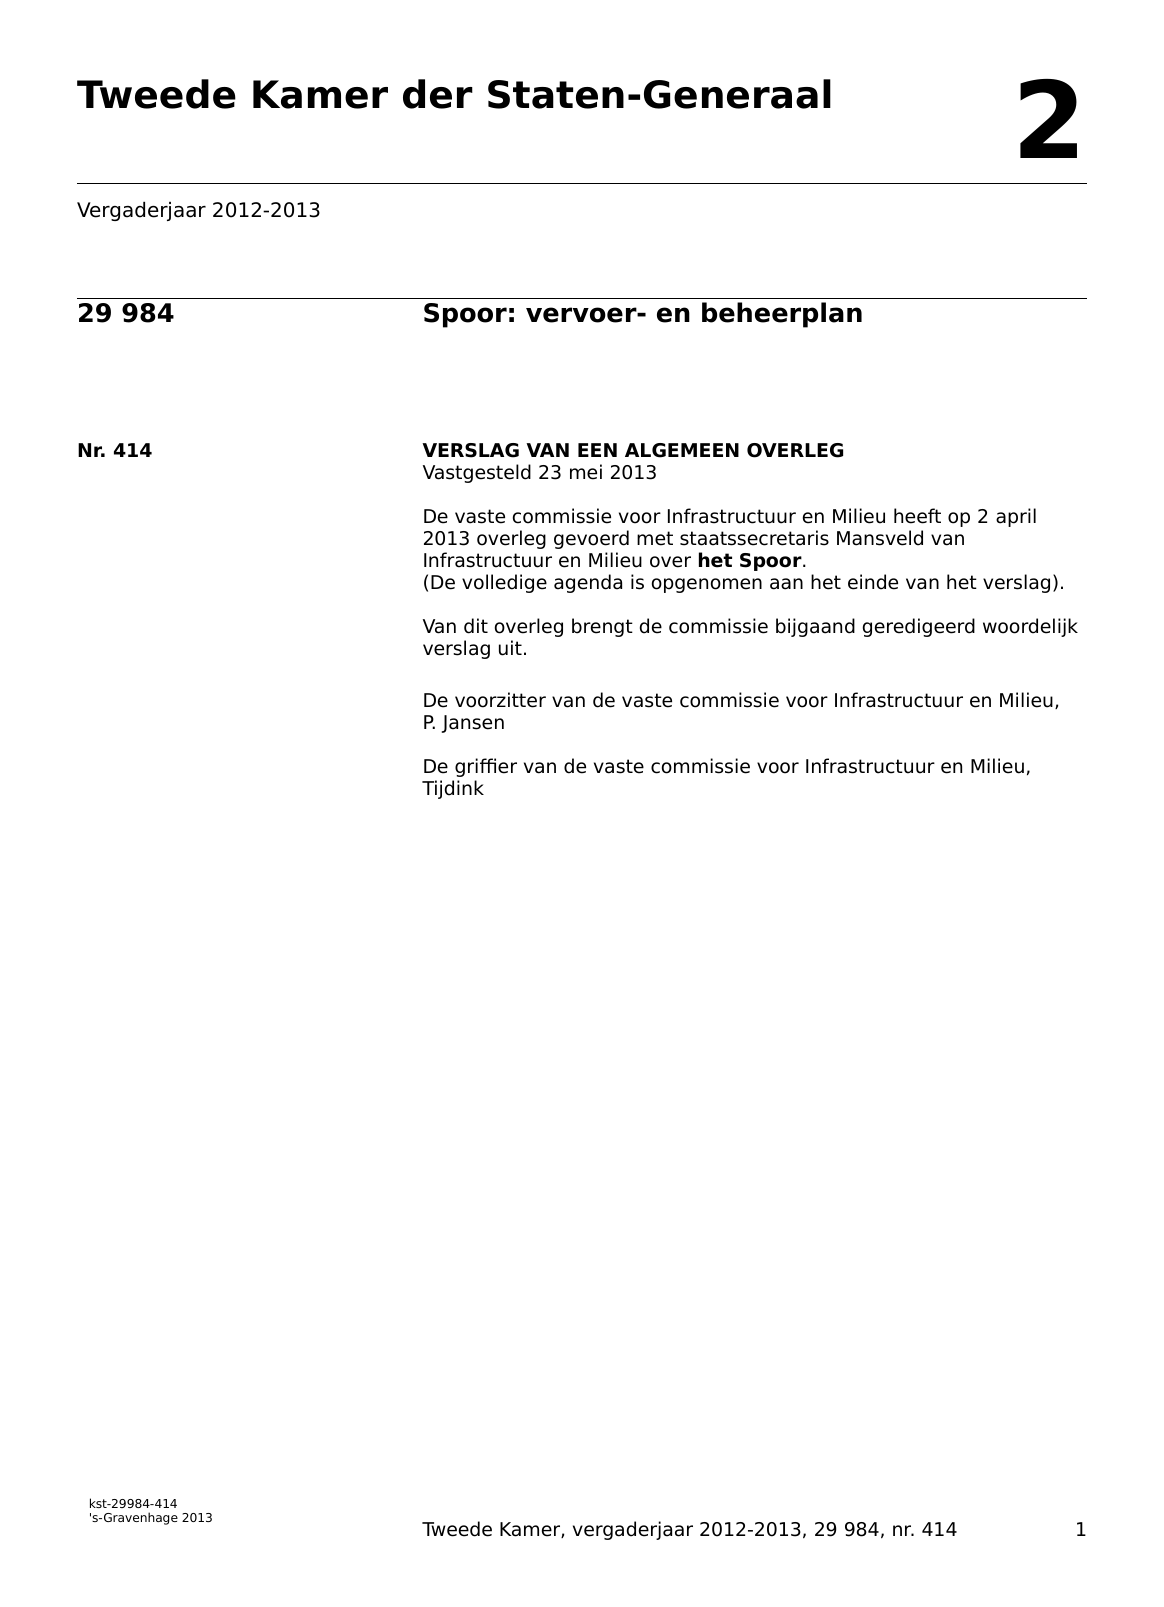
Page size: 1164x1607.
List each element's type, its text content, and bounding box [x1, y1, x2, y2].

subtitle Nr. 414 VERSLAG VAN EEN ALGEMEEN OVERLEG [77, 440, 1087, 462]
text De vaste commissie voor Infrastructuur en Milieu heeft op 2 april 2013 overleg gevoerd met staatssecretaris Mansveld van Infrastructuur en Milieu over het Spoor. [422, 506, 1087, 572]
text Van dit overleg brengt de commissie bijgaand geredigeerd woordelijk verslag uit. [422, 616, 1087, 660]
text 's-Gravenhage 2013 [88, 1511, 323, 1525]
table_header Tweede Kamer der Staten-Generaal [77, 59, 886, 183]
text kst-29984-414 [88, 1497, 323, 1511]
table_cell Vergaderjaar 2012-2013 [77, 184, 1087, 298]
text De griffier van de vaste commissie voor Infrastructuur en Milieu, Tijdink [422, 756, 1087, 800]
text De voorzitter van de vaste commissie voor Infrastructuur en Milieu, P. Jansen [422, 690, 1087, 734]
text (De volledige agenda is opgenomen aan het einde van het verslag). [422, 572, 1087, 594]
text Vastgesteld 23 mei 2013 [422, 462, 1087, 484]
subtitle 29 984 Spoor: vervoer- en beheerplan [77, 299, 1087, 329]
table_header 2 [886, 59, 1087, 183]
